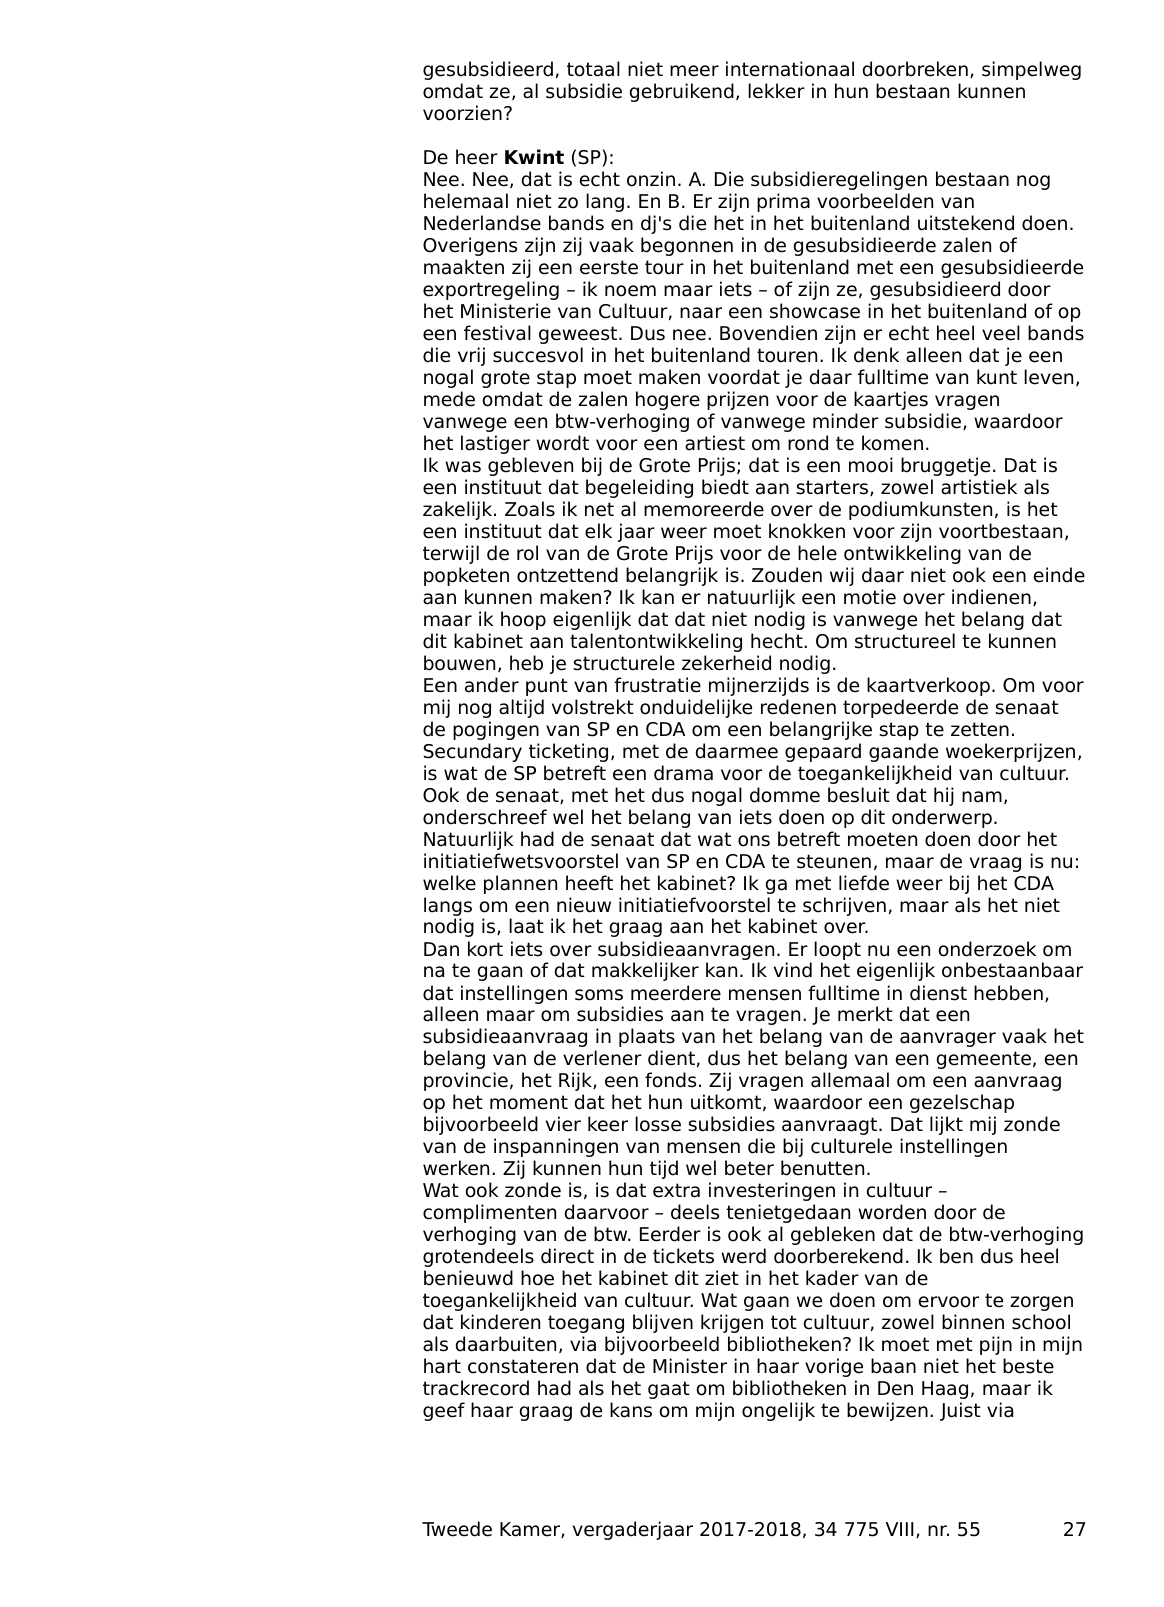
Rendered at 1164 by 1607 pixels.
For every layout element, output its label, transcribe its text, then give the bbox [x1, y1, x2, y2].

text Wat ook zonde is, is dat extra investeringen in cultuur – complimenten daarvoor – deels tenietgedaan worden door de verhoging van de btw. Eerder is ook al gebleken dat de btw-verhoging grotendeels direct in de tickets werd doorberekend. Ik ben dus heel benieuwd hoe het kabinet dit ziet in het kader van de toegankelijkheid van cultuur. Wat gaan we doen om ervoor te zorgen dat kinderen toegang blijven krijgen tot cultuur, zowel binnen school als daarbuiten, via bijvoorbeeld bibliotheken? Ik moet met pijn in mijn hart constateren dat de Minister in haar vorige baan niet het beste trackrecord had als het gaat om bibliotheken in Den Haag, maar ik geef haar graag de kans om mijn ongelijk te bewijzen. Juist via [422, 1180, 1087, 1422]
text De heer Kwint (SP): [422, 147, 1087, 169]
text Dan kort iets over subsidieaanvragen. Er loopt nu een onderzoek om na te gaan of dat makkelijker kan. Ik vind het eigenlijk onbestaanbaar dat instellingen soms meerdere mensen fulltime in dienst hebben, alleen maar om subsidies aan te vragen. Je merkt dat een subsidieaanvraag in plaats van het belang van de aanvrager vaak het belang van de verlener dient, dus het belang van een gemeente, een provincie, het Rijk, een fonds. Zij vragen allemaal om een aanvraag op het moment dat het hun uitkomt, waardoor een gezelschap bijvoorbeeld vier keer losse subsidies aanvraagt. Dat lijkt mij zonde van de inspanningen van mensen die bij culturele instellingen werken. Zij kunnen hun tijd wel beter benutten. [422, 938, 1087, 1180]
text Een ander punt van frustratie mijnerzijds is de kaartverkoop. Om voor mij nog altijd volstrekt onduidelijke redenen torpedeerde de senaat de pogingen van SP en CDA om een belangrijke stap te zetten. Secundary ticketing, met de daarmee gepaard gaande woekerprijzen, is wat de SP betreft een drama voor de toegankelijkheid van cultuur. Ook de senaat, met het dus nogal domme besluit dat hij nam, onderschreef wel het belang van iets doen op dit onderwerp. Natuurlijk had de senaat dat wat ons betreft moeten doen door het initiatiefwetsvoorstel van SP en CDA te steunen, maar de vraag is nu: welke plannen heeft het kabinet? Ik ga met liefde weer bij het CDA langs om een nieuw initiatiefvoorstel te schrijven, maar als het niet nodig is, laat ik het graag aan het kabinet over. [422, 675, 1087, 938]
text Nee. Nee, dat is echt onzin. A. Die subsidieregelingen bestaan nog helemaal niet zo lang. En B. Er zijn prima voorbeelden van Nederlandse bands en dj's die het in het buitenland uitstekend doen. Overigens zijn zij vaak begonnen in de gesubsidieerde zalen of maakten zij een eerste tour in het buitenland met een gesubsidieerde exportregeling – ik noem maar iets – of zijn ze, gesubsidieerd door het Ministerie van Cultuur, naar een showcase in het buitenland of op een festival geweest. Dus nee. Bovendien zijn er echt heel veel bands die vrij succesvol in het buitenland touren. Ik denk alleen dat je een nogal grote stap moet maken voordat je daar fulltime van kunt leven, mede omdat de zalen hogere prijzen voor de kaartjes vragen vanwege een btw-verhoging of vanwege minder subsidie, waardoor het lastiger wordt voor een artiest om rond te komen. [422, 169, 1087, 455]
text gesubsidieerd, totaal niet meer internationaal doorbreken, simpelweg omdat ze, al subsidie gebruikend, lekker in hun bestaan kunnen voorzien? [422, 59, 1087, 125]
text Ik was gebleven bij de Grote Prijs; dat is een mooi bruggetje. Dat is een instituut dat begeleiding biedt aan starters, zowel artistiek als zakelijk. Zoals ik net al memoreerde over de podiumkunsten, is het een instituut dat elk jaar weer moet knokken voor zijn voortbestaan, terwijl de rol van de Grote Prijs voor de hele ontwikkeling van de popketen ontzettend belangrijk is. Zouden wij daar niet ook een einde aan kunnen maken? Ik kan er natuurlijk een motie over indienen, maar ik hoop eigenlijk dat dat niet nodig is vanwege het belang dat dit kabinet aan talentontwikkeling hecht. Om structureel te kunnen bouwen, heb je structurele zekerheid nodig. [422, 455, 1087, 675]
